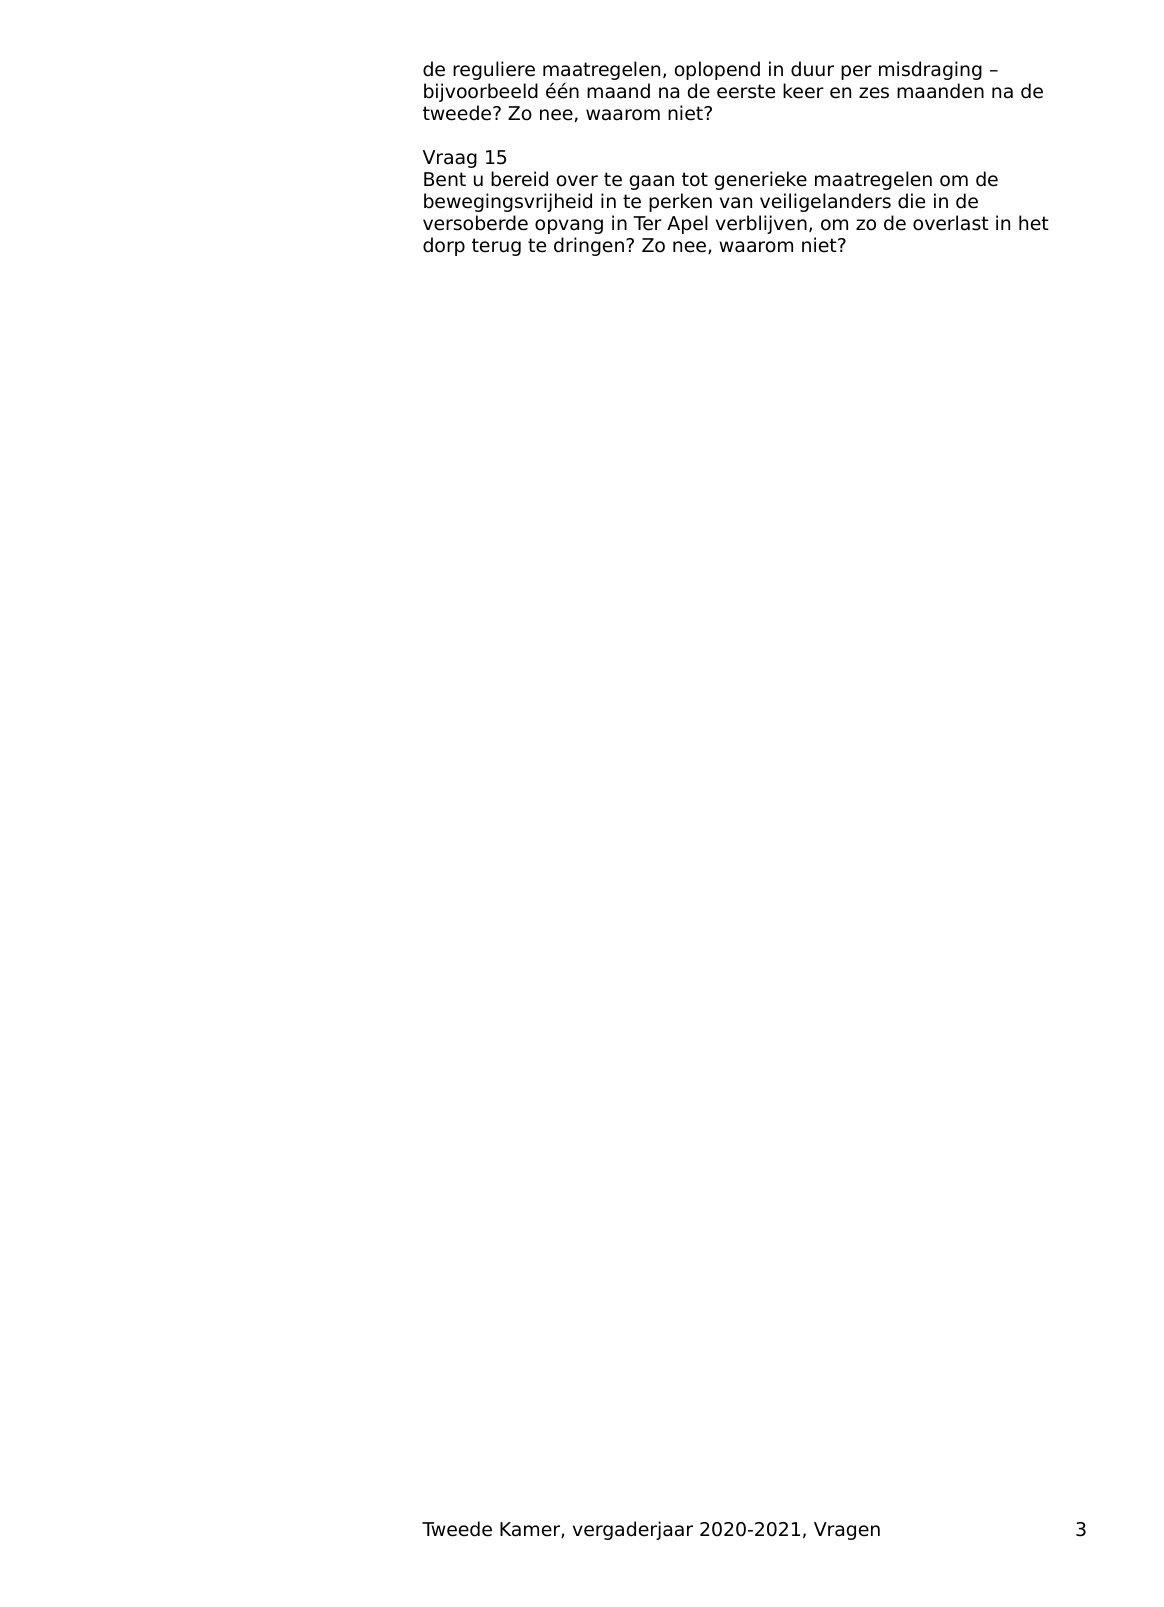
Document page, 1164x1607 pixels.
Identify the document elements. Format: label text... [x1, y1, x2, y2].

text Vraag 15 [422, 147, 1087, 169]
text Bent u bereid over te gaan tot generieke maatregelen om de bewegingsvrijheid in te perken van veiligelanders die in de versoberde opvang in Ter Apel verblijven, om zo de overlast in het dorp terug te dringen? Zo nee, waarom niet? [422, 169, 1087, 257]
text de reguliere maatregelen, oplopend in duur per misdraging – bijvoorbeeld één maand na de eerste keer en zes maanden na de tweede? Zo nee, waarom niet? [422, 59, 1087, 125]
